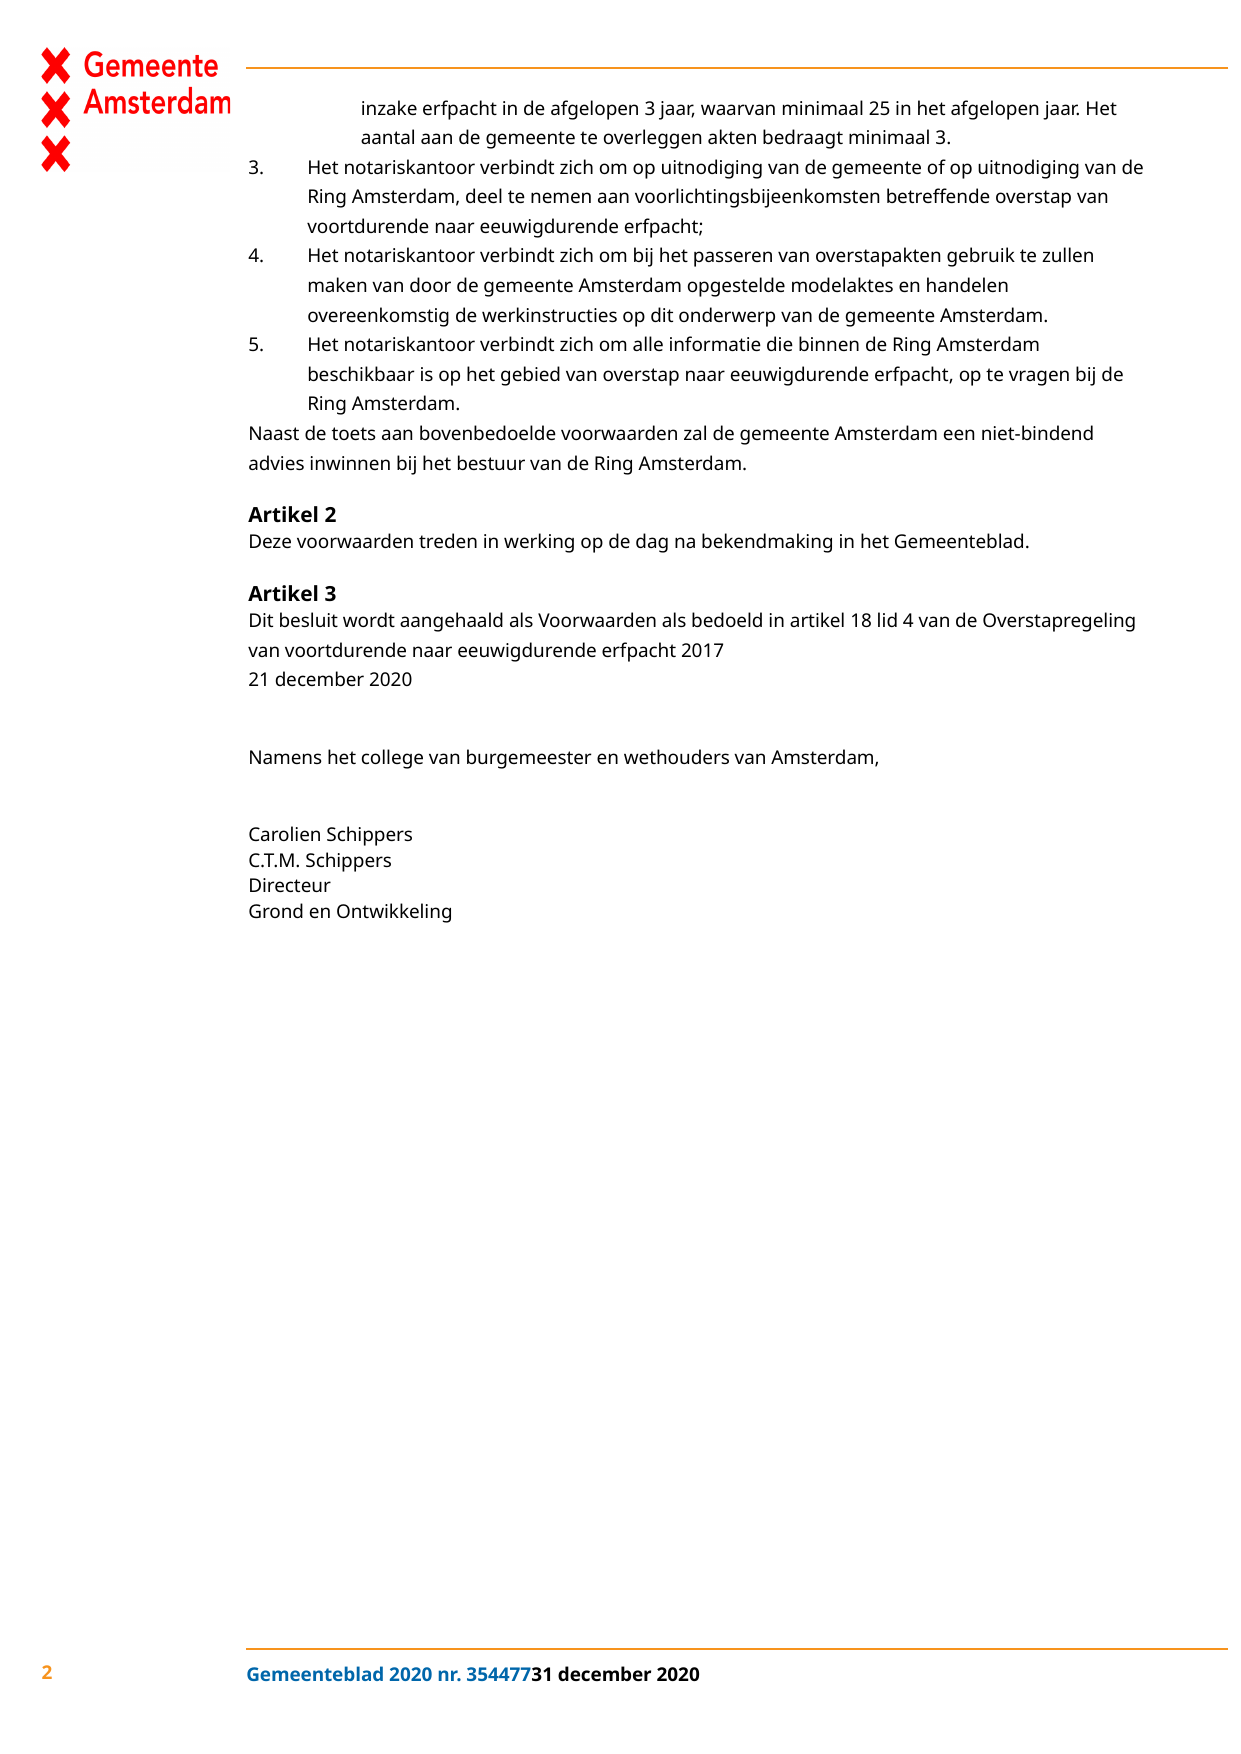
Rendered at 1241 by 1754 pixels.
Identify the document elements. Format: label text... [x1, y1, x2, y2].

text Artikel 3 [248, 579, 1152, 607]
text Namens het college van burgemeester en wethouders van Amsterdam, [248, 744, 1152, 769]
list inzake erfpacht in de afgelopen 3 jaar, waarvan minimaal 25 in het afgelopen jaar. Het aantal aan de gemeente te overleggen akten bedraagt minimaal 3. [323, 95, 1152, 150]
text Naast de toets aan bovenbedoelde voorwaarden zal de gemeente Amsterdam een niet-bindend advies inwinnen bij het bestuur van de Ring Amsterdam. [248, 420, 1152, 476]
text 21 december 2020 [248, 667, 1152, 692]
picture [41, 47, 231, 172]
list Het notariskantoor verbindt zich om op uitnodiging van de gemeente of op uitnodiging van de Ring Amsterdam, deel te nemen aan voorlichtingsbijeenkomsten betreffende overstap van voortdurende naar eeuwigdurende erfpacht; [248, 154, 1152, 239]
text Deze voorwaarden treden in werking op de dag na bekendmaking in het Gemeenteblad. [248, 529, 1152, 554]
text Carolien Schippers [248, 821, 1152, 847]
text Grond en Ontwikkeling [248, 898, 1152, 924]
text Dit besluit wordt aangehaald als Voorwaarden als bedoeld in artikel 18 lid 4 van de Overstapregeling van voortdurende naar eeuwigdurende erfpacht 2017 [248, 607, 1152, 663]
list Het notariskantoor verbindt zich om alle informatie die binnen de Ring Amsterdam beschikbaar is op het gebied van overstap naar eeuwigdurende erfpacht, op te vragen bij de Ring Amsterdam. [248, 331, 1152, 416]
text Directeur [248, 872, 1152, 898]
list Het notariskantoor verbindt zich om bij het passeren van overstapakten gebruik te zullen maken van door de gemeente Amsterdam opgestelde modelaktes en handelen overeenkomstig de werkinstructies op dit onderwerp van de gemeente Amsterdam. [248, 243, 1152, 328]
text C.T.M. Schippers [248, 847, 1152, 872]
text Artikel 2 [248, 500, 1152, 529]
